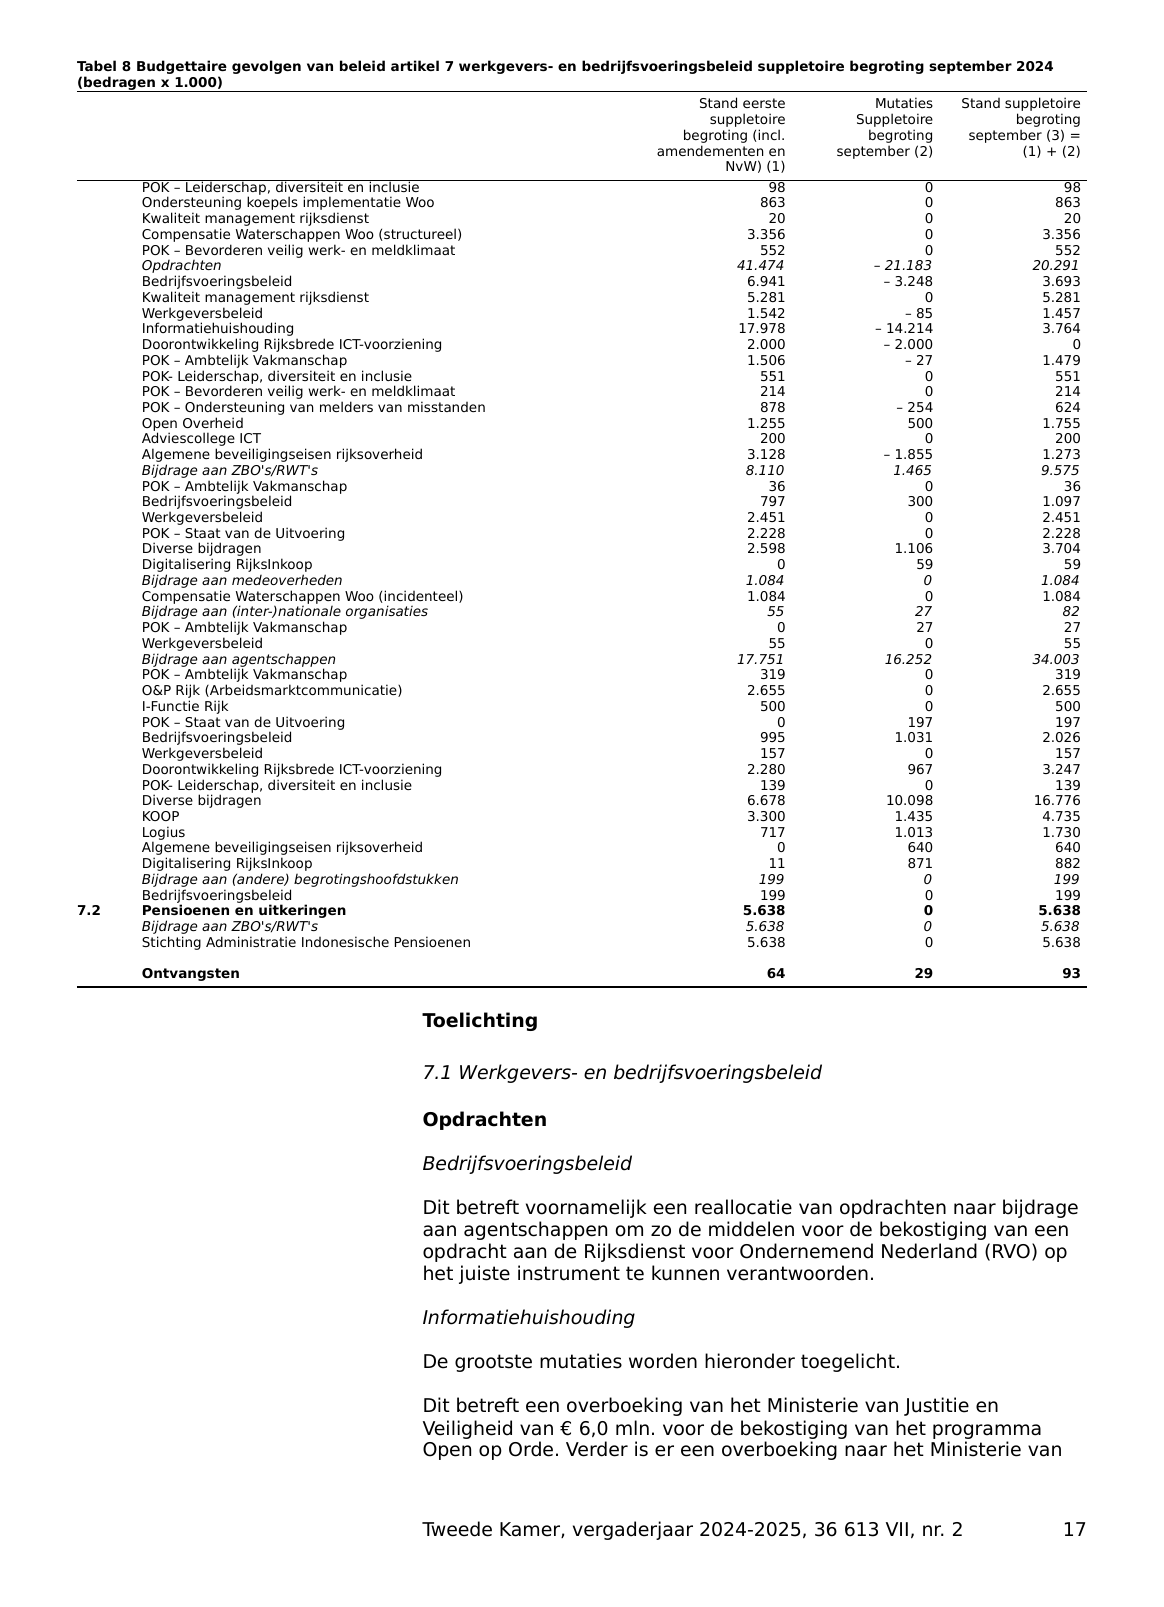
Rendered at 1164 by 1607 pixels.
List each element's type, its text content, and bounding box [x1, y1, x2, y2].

table_cell Bedrijfsvoeringsbeleid [136, 494, 644, 510]
table_cell [77, 825, 136, 840]
table_cell 1.506 [644, 353, 791, 368]
table_cell Mutaties Suppletoire begroting september (2) [791, 92, 939, 179]
table_cell Logius [136, 825, 644, 840]
table_cell [77, 872, 136, 887]
table_cell 6.678 [644, 793, 791, 809]
table_cell [77, 274, 136, 290]
table_cell 2.655 [644, 683, 791, 699]
table_cell 1.457 [939, 305, 1087, 321]
table_cell Kwaliteit management rijksdienst [136, 290, 644, 305]
table_cell [77, 431, 136, 447]
table_cell Bedrijfsvoeringsbeleid [136, 274, 644, 290]
table_cell [77, 667, 136, 683]
table_cell [77, 699, 136, 714]
table_cell Bijdrage aan ZBO's/RWT's [136, 463, 644, 478]
table_cell 0 [791, 746, 939, 762]
table_cell [77, 416, 136, 431]
table_cell POK – Ambtelijk Vakmanschap [136, 353, 644, 368]
table_cell 0 [791, 526, 939, 541]
table_cell Compensatie Waterschappen Woo (incidenteel) [136, 589, 644, 604]
table_cell Bijdrage aan ZBO's/RWT's [136, 919, 644, 934]
table_cell 5.638 [939, 903, 1087, 919]
table_cell 1.084 [939, 573, 1087, 588]
table_cell 3.764 [939, 321, 1087, 337]
table_cell 55 [644, 604, 791, 620]
table_cell 20 [644, 211, 791, 227]
table_cell 0 [791, 384, 939, 400]
table_cell POK – Ambtelijk Vakmanschap [136, 620, 644, 636]
table_cell 1.084 [644, 589, 791, 604]
table_cell 995 [644, 730, 791, 746]
table_cell 199 [644, 872, 791, 887]
table_cell [77, 620, 136, 636]
table_cell 27 [791, 604, 939, 620]
table_cell 0 [791, 290, 939, 305]
table_cell Digitalisering RijksInkoop [136, 557, 644, 573]
table_cell Werkgeversbeleid [136, 510, 644, 526]
table_cell 3.356 [644, 227, 791, 242]
table_cell 41.474 [644, 258, 791, 274]
table_cell [77, 935, 136, 950]
table_cell 2.598 [644, 541, 791, 557]
table_cell 2.280 [644, 762, 791, 777]
table_cell 214 [644, 384, 791, 400]
table_cell 157 [644, 746, 791, 762]
table_cell 0 [791, 636, 939, 651]
table_cell 967 [791, 762, 939, 777]
table_cell POK – Ambtelijk Vakmanschap [136, 479, 644, 494]
table_cell 199 [939, 888, 1087, 903]
table_cell Werkgeversbeleid [136, 636, 644, 651]
table_cell 0 [939, 337, 1087, 353]
table_cell [77, 636, 136, 651]
table_cell Diverse bijdragen [136, 793, 644, 809]
subtitle 7.1 Werkgevers- en bedrijfsvoeringsbeleid [422, 1062, 1087, 1084]
table_cell 2.655 [939, 683, 1087, 699]
table_cell 55 [644, 636, 791, 651]
table_cell 3.356 [939, 227, 1087, 242]
table_cell 0 [791, 181, 939, 195]
table_cell 0 [791, 573, 939, 588]
table_cell 20.291 [939, 258, 1087, 274]
table_cell [791, 950, 939, 966]
table_cell 0 [791, 211, 939, 227]
table_cell [77, 494, 136, 510]
table_cell – 254 [791, 400, 939, 416]
table_cell Bedrijfsvoeringsbeleid [136, 730, 644, 746]
table_cell Bijdrage aan agentschappen [136, 651, 644, 667]
table_cell 0 [644, 840, 791, 856]
table_cell 0 [791, 243, 939, 258]
table_cell 27 [791, 620, 939, 636]
table_cell [77, 589, 136, 604]
table_cell 500 [939, 699, 1087, 714]
table_cell 319 [644, 667, 791, 683]
table_cell [77, 793, 136, 809]
table_cell 0 [644, 557, 791, 573]
table_cell [136, 950, 644, 966]
table_cell POK – Bevorderen veilig werk- en meldklimaat [136, 243, 644, 258]
table_cell 0 [791, 589, 939, 604]
table_cell [77, 730, 136, 746]
table_cell 717 [644, 825, 791, 840]
table_cell 500 [791, 416, 939, 431]
table_cell [77, 919, 136, 934]
table_cell [77, 400, 136, 416]
table_cell 93 [939, 966, 1087, 986]
table_cell 863 [644, 195, 791, 211]
table_cell 0 [644, 714, 791, 730]
table_cell 0 [791, 935, 939, 950]
table_cell [77, 950, 136, 966]
table_cell [77, 337, 136, 353]
table_cell KOOP [136, 809, 644, 824]
table_cell 0 [791, 699, 939, 714]
table_cell 214 [939, 384, 1087, 400]
table_cell 2.451 [644, 510, 791, 526]
table_cell POK- Leiderschap, diversiteit en inclusie [136, 368, 644, 384]
table_cell Algemene beveiligingseisen rijksoverheid [136, 447, 644, 463]
table_cell [77, 777, 136, 793]
table_cell Stichting Administratie Indonesische Pensioenen [136, 935, 644, 950]
table_cell O&P Rijk (Arbeidsmarktcommunicatie) [136, 683, 644, 699]
text Dit betreft een overboeking van het Ministerie van Justitie en Veiligheid van € 6,0 mln. voor de bekostiging van het programma Open op Orde. Verder is er een overboeking naar het Ministerie van [422, 1395, 1087, 1461]
table_cell 6.941 [644, 274, 791, 290]
table_cell [77, 353, 136, 368]
table_cell 4.735 [939, 809, 1087, 824]
table_cell 797 [644, 494, 791, 510]
table_cell 0 [791, 888, 939, 903]
table_cell 0 [791, 872, 939, 887]
table_cell 2.000 [644, 337, 791, 353]
table_cell Doorontwikkeling Rijksbrede ICT-voorziening [136, 762, 644, 777]
table_cell – 85 [791, 305, 939, 321]
table_cell 1.273 [939, 447, 1087, 463]
table_cell Bijdrage aan (andere) begrotingshoofdstukken [136, 872, 644, 887]
table_cell Stand eerste suppletoire begroting (incl. amendementen en NvW) (1) [644, 92, 791, 179]
table_cell 16.252 [791, 651, 939, 667]
table_cell 1.435 [791, 809, 939, 824]
table_cell 0 [791, 195, 939, 211]
table_cell Ondersteuning koepels implementatie Woo [136, 195, 644, 211]
table_cell [77, 92, 136, 179]
text De grootste mutaties worden hieronder toegelicht. [422, 1351, 1087, 1373]
table_cell [77, 809, 136, 824]
table_cell 139 [644, 777, 791, 793]
table_cell [136, 92, 644, 179]
table_cell 5.638 [644, 903, 791, 919]
table_cell I-Functie Rijk [136, 699, 644, 714]
table_cell Diverse bijdragen [136, 541, 644, 557]
table_cell 1.465 [791, 463, 939, 478]
table_cell 882 [939, 856, 1087, 872]
table_cell [77, 463, 136, 478]
table_cell 64 [644, 966, 791, 986]
table_cell 0 [791, 479, 939, 494]
table_cell [77, 447, 136, 463]
table_cell Doorontwikkeling Rijksbrede ICT-voorziening [136, 337, 644, 353]
subtitle Bedrijfsvoeringsbeleid [422, 1153, 1087, 1175]
table_cell [77, 321, 136, 337]
table_cell 5.281 [939, 290, 1087, 305]
table_cell 199 [644, 888, 791, 903]
table_cell 1.031 [791, 730, 939, 746]
table_cell POK – Bevorderen veilig werk- en meldklimaat [136, 384, 644, 400]
table_cell 2.026 [939, 730, 1087, 746]
table_cell 1.755 [939, 416, 1087, 431]
table_cell 878 [644, 400, 791, 416]
subtitle Toelichting [422, 1010, 1087, 1032]
table_cell [77, 384, 136, 400]
table_cell 0 [644, 620, 791, 636]
table_cell 200 [939, 431, 1087, 447]
table_cell 1.542 [644, 305, 791, 321]
table_cell 624 [939, 400, 1087, 416]
table_cell – 14.214 [791, 321, 939, 337]
table_cell – 3.248 [791, 274, 939, 290]
table_cell 17.751 [644, 651, 791, 667]
table_cell Werkgeversbeleid [136, 746, 644, 762]
table_cell 59 [939, 557, 1087, 573]
table_cell [77, 557, 136, 573]
table_cell 871 [791, 856, 939, 872]
table_cell – 27 [791, 353, 939, 368]
table_cell Werkgeversbeleid [136, 305, 644, 321]
table_cell 552 [939, 243, 1087, 258]
subtitle Opdrachten [422, 1109, 1087, 1131]
table_cell 1.097 [939, 494, 1087, 510]
table_cell 29 [791, 966, 939, 986]
table_cell POK- Leiderschap, diversiteit en inclusie [136, 777, 644, 793]
table_cell [77, 510, 136, 526]
table_cell 3.300 [644, 809, 791, 824]
table_cell Bijdrage aan medeoverheden [136, 573, 644, 588]
table_cell 17.978 [644, 321, 791, 337]
table_cell 5.281 [644, 290, 791, 305]
table_cell 82 [939, 604, 1087, 620]
text Dit betreft voornamelijk een reallocatie van opdrachten naar bijdrage aan agentschappen om zo de middelen voor de bekostiging van een opdracht aan de Rijksdienst voor Ondernemend Nederland (RVO) op het juiste instrument te kunnen verantwoorden. [422, 1197, 1087, 1285]
table_cell – 21.183 [791, 258, 939, 274]
table_cell Bedrijfsvoeringsbeleid [136, 888, 644, 903]
table_cell 34.003 [939, 651, 1087, 667]
table_cell POK – Ambtelijk Vakmanschap [136, 667, 644, 683]
table_cell 0 [791, 431, 939, 447]
table_cell POK – Leiderschap, diversiteit en inclusie [136, 181, 644, 195]
table_cell Digitalisering RijksInkoop [136, 856, 644, 872]
table_cell Algemene beveiligingseisen rijksoverheid [136, 840, 644, 856]
table_cell 1.084 [939, 589, 1087, 604]
table_cell 5.638 [644, 935, 791, 950]
table_cell [77, 305, 136, 321]
table_cell 2.228 [644, 526, 791, 541]
table_cell – 2.000 [791, 337, 939, 353]
table_cell [77, 683, 136, 699]
table_cell 2.228 [939, 526, 1087, 541]
table_cell 551 [644, 368, 791, 384]
table_cell 5.638 [939, 919, 1087, 934]
table_cell 3.247 [939, 762, 1087, 777]
table_cell [77, 714, 136, 730]
table_cell [77, 604, 136, 620]
table_cell 552 [644, 243, 791, 258]
table_cell 16.776 [939, 793, 1087, 809]
table_cell Kwaliteit management rijksdienst [136, 211, 644, 227]
table_cell [77, 211, 136, 227]
table_cell 36 [644, 479, 791, 494]
table_cell 199 [939, 872, 1087, 887]
table_cell [77, 541, 136, 557]
table_cell POK – Staat van de Uitvoering [136, 714, 644, 730]
table_cell 1.479 [939, 353, 1087, 368]
table_cell [77, 195, 136, 211]
table_cell 1.084 [644, 573, 791, 588]
table_cell 640 [791, 840, 939, 856]
table_cell [77, 888, 136, 903]
table_cell 11 [644, 856, 791, 872]
table_cell 20 [939, 211, 1087, 227]
table_cell [77, 526, 136, 541]
table_cell 197 [939, 714, 1087, 730]
table_cell 200 [644, 431, 791, 447]
table_cell – 1.855 [791, 447, 939, 463]
table_cell POK – Staat van de Uitvoering [136, 526, 644, 541]
table_cell [77, 290, 136, 305]
table_cell [77, 368, 136, 384]
table_cell 5.638 [644, 919, 791, 934]
table_cell 1.106 [791, 541, 939, 557]
table_cell Informatiehuishouding [136, 321, 644, 337]
table_cell 139 [939, 777, 1087, 793]
table_cell [77, 573, 136, 588]
table_cell Ontvangsten [136, 966, 644, 986]
table_cell Compensatie Waterschappen Woo (structureel) [136, 227, 644, 242]
table_cell 3.128 [644, 447, 791, 463]
table_cell 319 [939, 667, 1087, 683]
table_cell 9.575 [939, 463, 1087, 478]
table_cell Adviescollege ICT [136, 431, 644, 447]
table_cell 0 [791, 777, 939, 793]
table_cell Opdrachten [136, 258, 644, 274]
table_cell 36 [939, 479, 1087, 494]
table_cell 0 [791, 683, 939, 699]
table_cell 0 [791, 919, 939, 934]
table_cell 0 [791, 667, 939, 683]
table_cell [77, 243, 136, 258]
table_cell 98 [644, 181, 791, 195]
table_cell 551 [939, 368, 1087, 384]
table_cell [77, 227, 136, 242]
table_cell [77, 181, 136, 195]
table_cell Pensioenen en uitkeringen [136, 903, 644, 919]
table_cell [77, 651, 136, 667]
table_cell 197 [791, 714, 939, 730]
table_header Tabel 8 Budgettaire gevolgen van beleid artikel 7 werkgevers- en bedrijfsvoeringsbeleid suppletoire begroting september 2024 (bedragen x 1.000) [77, 59, 1087, 91]
table_cell [77, 479, 136, 494]
table_cell [77, 746, 136, 762]
table_cell 2.451 [939, 510, 1087, 526]
table_cell 300 [791, 494, 939, 510]
table_cell 5.638 [939, 935, 1087, 950]
table_cell 98 [939, 181, 1087, 195]
table_cell [77, 840, 136, 856]
table_cell 3.693 [939, 274, 1087, 290]
table_cell [77, 856, 136, 872]
table_cell 55 [939, 636, 1087, 651]
table_cell 0 [791, 510, 939, 526]
table_cell [939, 950, 1087, 966]
table_cell [77, 966, 136, 986]
table_cell [644, 950, 791, 966]
table_cell 640 [939, 840, 1087, 856]
table_cell 157 [939, 746, 1087, 762]
table_cell 1.730 [939, 825, 1087, 840]
table_cell 59 [791, 557, 939, 573]
table_cell 1.255 [644, 416, 791, 431]
table_cell 7.2 [77, 903, 136, 919]
table_cell 0 [791, 368, 939, 384]
table_cell Bijdrage aan (inter-)nationale organisaties [136, 604, 644, 620]
table_cell Stand suppletoire begroting september (3) = (1) + (2) [939, 92, 1087, 179]
table_cell [77, 258, 136, 274]
table_cell POK – Ondersteuning van melders van misstanden [136, 400, 644, 416]
table_cell 3.704 [939, 541, 1087, 557]
table_cell 10.098 [791, 793, 939, 809]
table_cell Open Overheid [136, 416, 644, 431]
table_cell 0 [791, 227, 939, 242]
table_cell 1.013 [791, 825, 939, 840]
table_cell 8.110 [644, 463, 791, 478]
table_cell 500 [644, 699, 791, 714]
table_cell 0 [791, 903, 939, 919]
table_cell 27 [939, 620, 1087, 636]
table_cell [77, 762, 136, 777]
subtitle Informatiehuishouding [422, 1307, 1087, 1329]
table_cell 863 [939, 195, 1087, 211]
